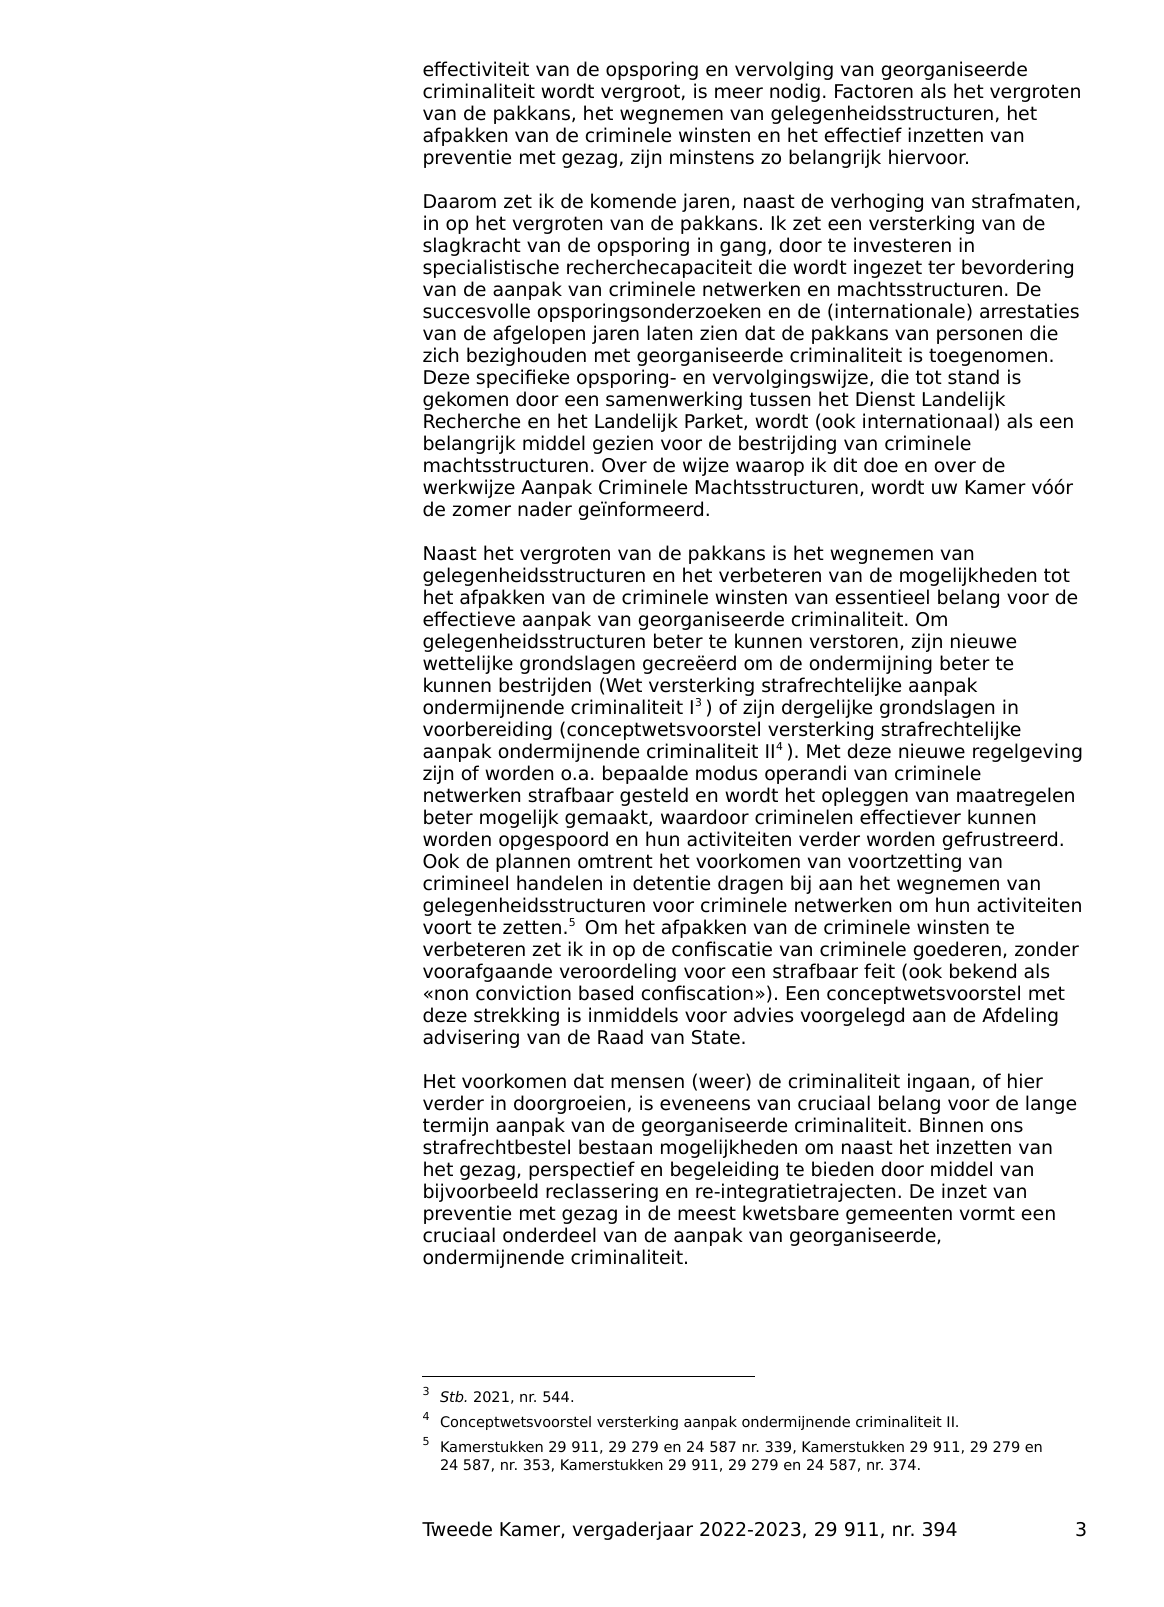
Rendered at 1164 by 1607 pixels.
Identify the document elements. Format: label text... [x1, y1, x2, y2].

text Naast het vergroten van de pakkans is het wegnemen van gelegenheidsstructuren en het verbeteren van de mogelijkheden tot het afpakken van de criminele winsten van essentieel belang voor de effectieve aanpak van georganiseerde criminaliteit. Om gelegenheidsstructuren beter te kunnen verstoren, zijn nieuwe wettelijke grondslagen gecreëerd om de ondermijning beter te kunnen bestrijden (Wet versterking strafrechtelijke aanpak ondermijnende criminaliteit I) of zijn dergelijke grondslagen in voorbereiding (conceptwetsvoorstel versterking strafrechtelijke aanpak ondermijnende criminaliteit II). Met deze nieuwe regelgeving zijn of worden o.a. bepaalde modus operandi van criminele netwerken strafbaar gesteld en wordt het opleggen van maatregelen beter mogelijk gemaakt, waardoor criminelen effectiever kunnen worden opgespoord en hun activiteiten verder worden gefrustreerd. Ook de plannen omtrent het voorkomen van voortzetting van crimineel handelen in detentie dragen bij aan het wegnemen van gelegenheidsstructuren voor criminele netwerken om hun activiteiten voort te zetten. Om het afpakken van de criminele winsten te verbeteren zet ik in op de confiscatie van criminele goederen, zonder voorafgaande veroordeling voor een strafbaar feit (ook bekend als «non conviction based confiscation»). Een conceptwetsvoorstel met deze strekking is inmiddels voor advies voorgelegd aan de Afdeling advisering van de Raad van State. [422, 543, 1087, 1048]
text Het voorkomen dat mensen (weer) de criminaliteit ingaan, of hier verder in doorgroeien, is eveneens van cruciaal belang voor de lange termijn aanpak van de georganiseerde criminaliteit. Binnen ons strafrechtbestel bestaan mogelijkheden om naast het inzetten van het gezag, perspectief en begeleiding te bieden door middel van bijvoorbeeld reclassering en re-integratietrajecten. De inzet van preventie met gezag in de meest kwetsbare gemeenten vormt een cruciaal onderdeel van de aanpak van georganiseerde, ondermijnende criminaliteit. [422, 1071, 1087, 1268]
text Conceptwetsvoorstel versterking aanpak ondermijnende criminaliteit II. [422, 1410, 1087, 1432]
text effectiviteit van de opsporing en vervolging van georganiseerde criminaliteit wordt vergroot, is meer nodig. Factoren als het vergroten van de pakkans, het wegnemen van gelegenheidsstructuren, het afpakken van de criminele winsten en het effectief inzetten van preventie met gezag, zijn minstens zo belangrijk hiervoor. [422, 59, 1087, 169]
text Stb. 2021, nr. 544. [422, 1385, 1087, 1407]
text Kamerstukken 29 911, 29 279 en 24 587 nr. 339, Kamerstukken 29 911, 29 279 en 24 587, nr. 353, Kamerstukken 29 911, 29 279 en 24 587, nr. 374. [422, 1435, 1087, 1474]
text Daarom zet ik de komende jaren, naast de verhoging van strafmaten, in op het vergroten van de pakkans. Ik zet een versterking van de slagkracht van de opsporing in gang, door te investeren in specialistische recherchecapaciteit die wordt ingezet ter bevordering van de aanpak van criminele netwerken en machtsstructuren. De succesvolle opsporingsonderzoeken en de (internationale) arrestaties van de afgelopen jaren laten zien dat de pakkans van personen die zich bezighouden met georganiseerde criminaliteit is toegenomen. Deze specifieke opsporing- en vervolgingswijze, die tot stand is gekomen door een samenwerking tussen het Dienst Landelijk Recherche en het Landelijk Parket, wordt (ook internationaal) als een belangrijk middel gezien voor de bestrijding van criminele machtsstructuren. Over de wijze waarop ik dit doe en over de werkwijze Aanpak Criminele Machtsstructuren, wordt uw Kamer vóór de zomer nader geïnformeerd. [422, 191, 1087, 521]
